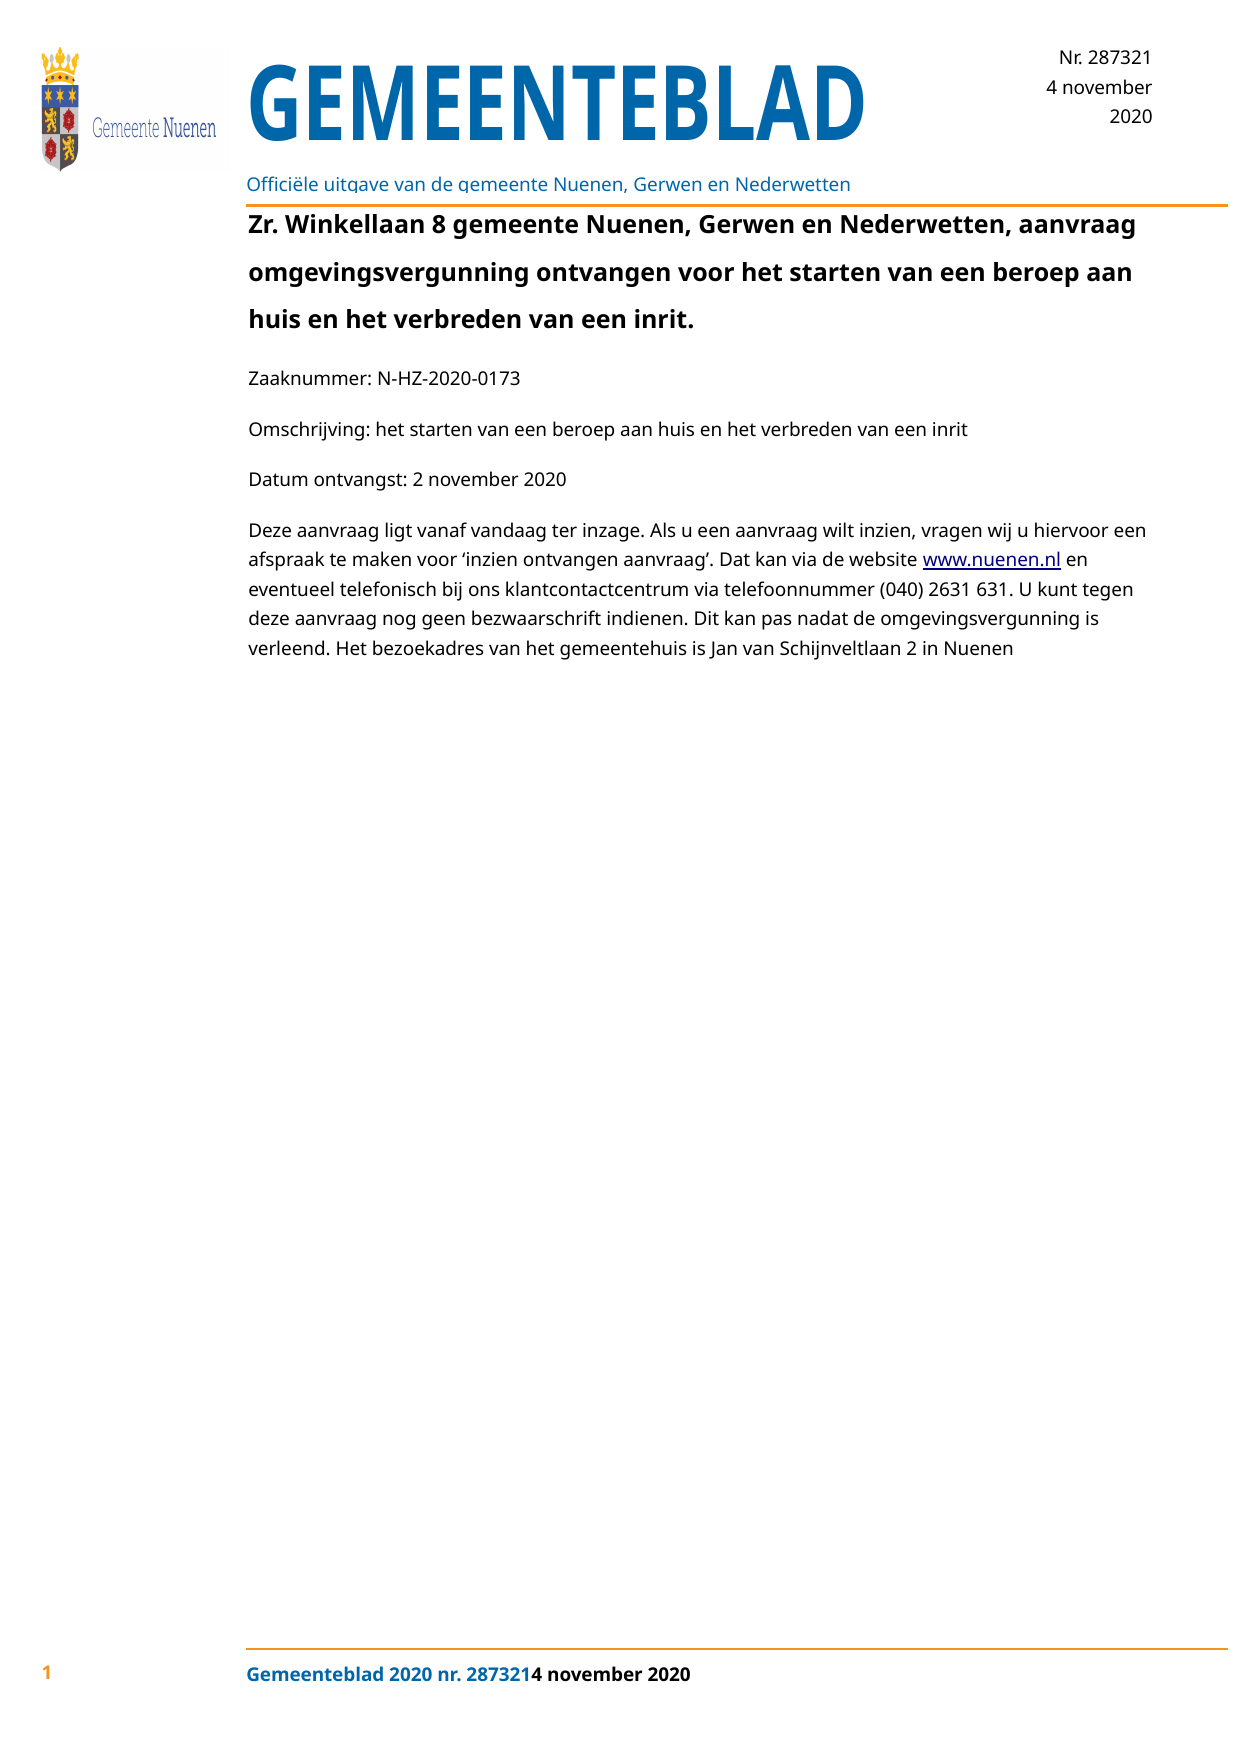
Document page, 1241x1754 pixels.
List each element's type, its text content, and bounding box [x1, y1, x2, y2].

text Zaaknummer: N-HZ-2020-0173 [248, 366, 1152, 391]
text Zr. Winkellaan 8 gemeente Nuenen, Gerwen en Nederwetten, aanvraag omgevingsvergunning ontvangen voor het starten van een beroep aan huis en het verbreden van een inrit. [248, 207, 1152, 336]
picture [41, 47, 231, 172]
text Datum ontvangst: 2 november 2020 [248, 466, 1152, 492]
text Omschrijving: het starten van een beroep aan huis en het verbreden van een inrit [248, 416, 1152, 442]
text Deze aanvraag ligt vanaf vandaag ter inzage. Als u een aanvraag wilt inzien, vragen wij u hiervoor een afspraak te maken voor ‘inzien ontvangen aanvraag’. Dat kan via de website www.nuenen.nl en eventueel telefonisch bij ons klantcontactcentrum via telefoonnummer (040) 2631 631. U kunt tegen deze aanvraag nog geen bezwaarschrift indienen. Dit kan pas nadat de omgevingsvergunning is verleend. Het bezoekadres van het gemeentehuis is Jan van Schijnveltlaan 2 in Nuenen [248, 517, 1152, 661]
